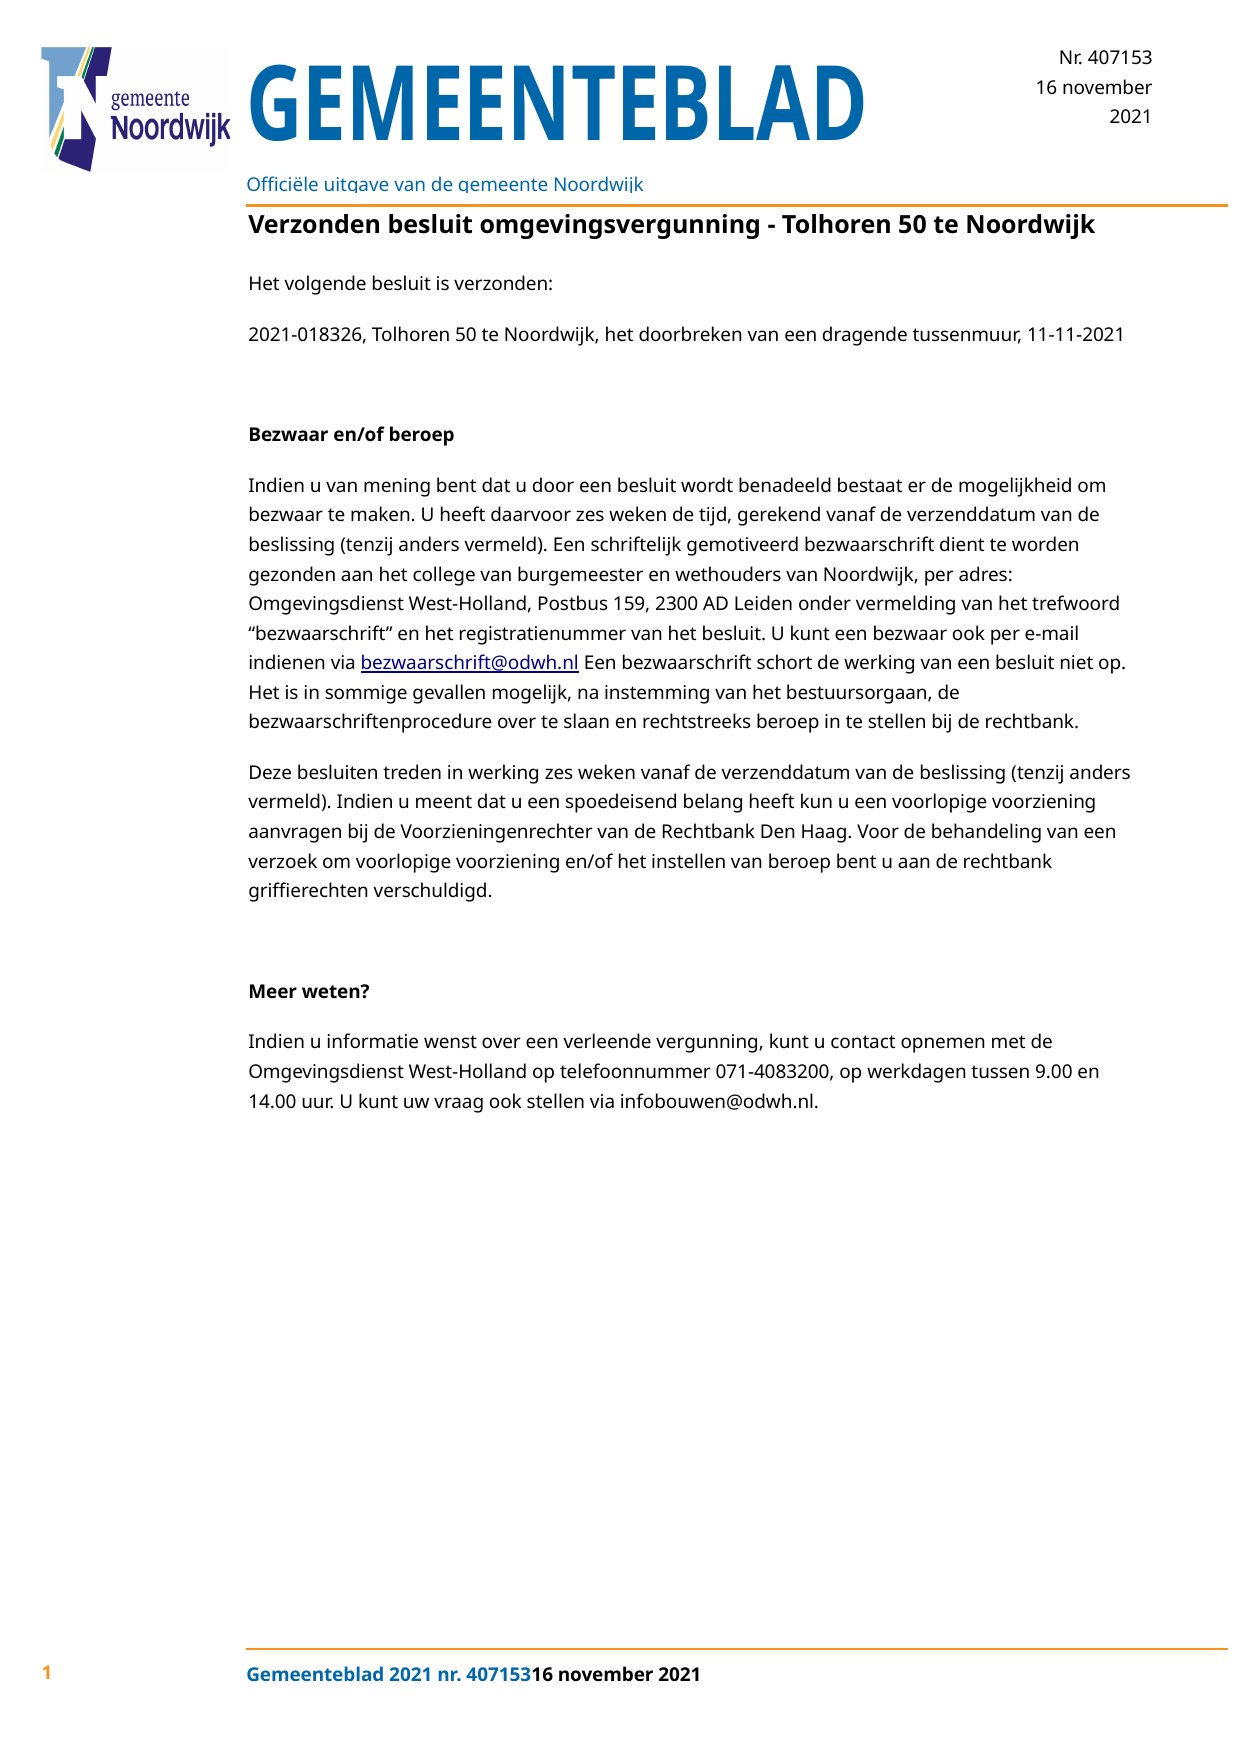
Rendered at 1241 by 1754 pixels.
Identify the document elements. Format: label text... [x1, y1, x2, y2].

text 2021-018326, Tolhoren 50 te Noordwijk, het doorbreken van een dragende tussenmuur, 11-11-2021 [248, 321, 1152, 346]
picture [41, 47, 231, 172]
text Indien u informatie wenst over een verleende vergunning, kunt u contact opnemen met de Omgevingsdienst West-Holland op telefoonnummer 071-4083200, op werkdagen tussen 9.00 en 14.00 uur. U kunt uw vraag ook stellen via infobouwen@odwh.nl. [248, 1029, 1152, 1113]
text Meer weten? [248, 978, 1152, 1004]
text Het volgende besluit is verzonden: [248, 270, 1152, 296]
text Indien u van mening bent dat u door een besluit wordt benadeeld bestaat er de mogelijkheid om bezwaar te maken. U heeft daarvoor zes weken de tijd, gerekend vanaf de verzenddatum van de beslissing (tenzij anders vermeld). Een schriftelijk gemotiveerd bezwaarschrift dient te worden gezonden aan het college van burgemeester en wethouders van Noordwijk, per adres: Omgevingsdienst West-Holland, Postbus 159, 2300 AD Leiden onder vermelding van het trefwoord “bezwaarschrift” en het registratienummer van het besluit. U kunt een bezwaar ook per e-mail indienen via bezwaarschrift@odwh.nl Een bezwaarschrift schort de werking van een besluit niet op. Het is in sommige gevallen mogelijk, na instemming van het bestuursorgaan, de bezwaarschriftenprocedure over te slaan en rechtstreeks beroep in te stellen bij de rechtbank. [248, 472, 1152, 734]
text Verzonden besluit omgevingsvergunning - Tolhoren 50 te Noordwijk [248, 207, 1152, 241]
text Bezwaar en/of beroep [248, 422, 1152, 447]
text Deze besluiten treden in werking zes weken vanaf de verzenddatum van de beslissing (tenzij anders vermeld). Indien u meent dat u een spoedeisend belang heeft kun u een voorlopige voorziening aanvragen bij de Voorzieningenrechter van de Rechtbank Den Haag. Voor de behandeling van een verzoek om voorlopige voorziening en/of het instellen van beroep bent u aan de rechtbank griffierechten verschuldigd. [248, 759, 1152, 903]
